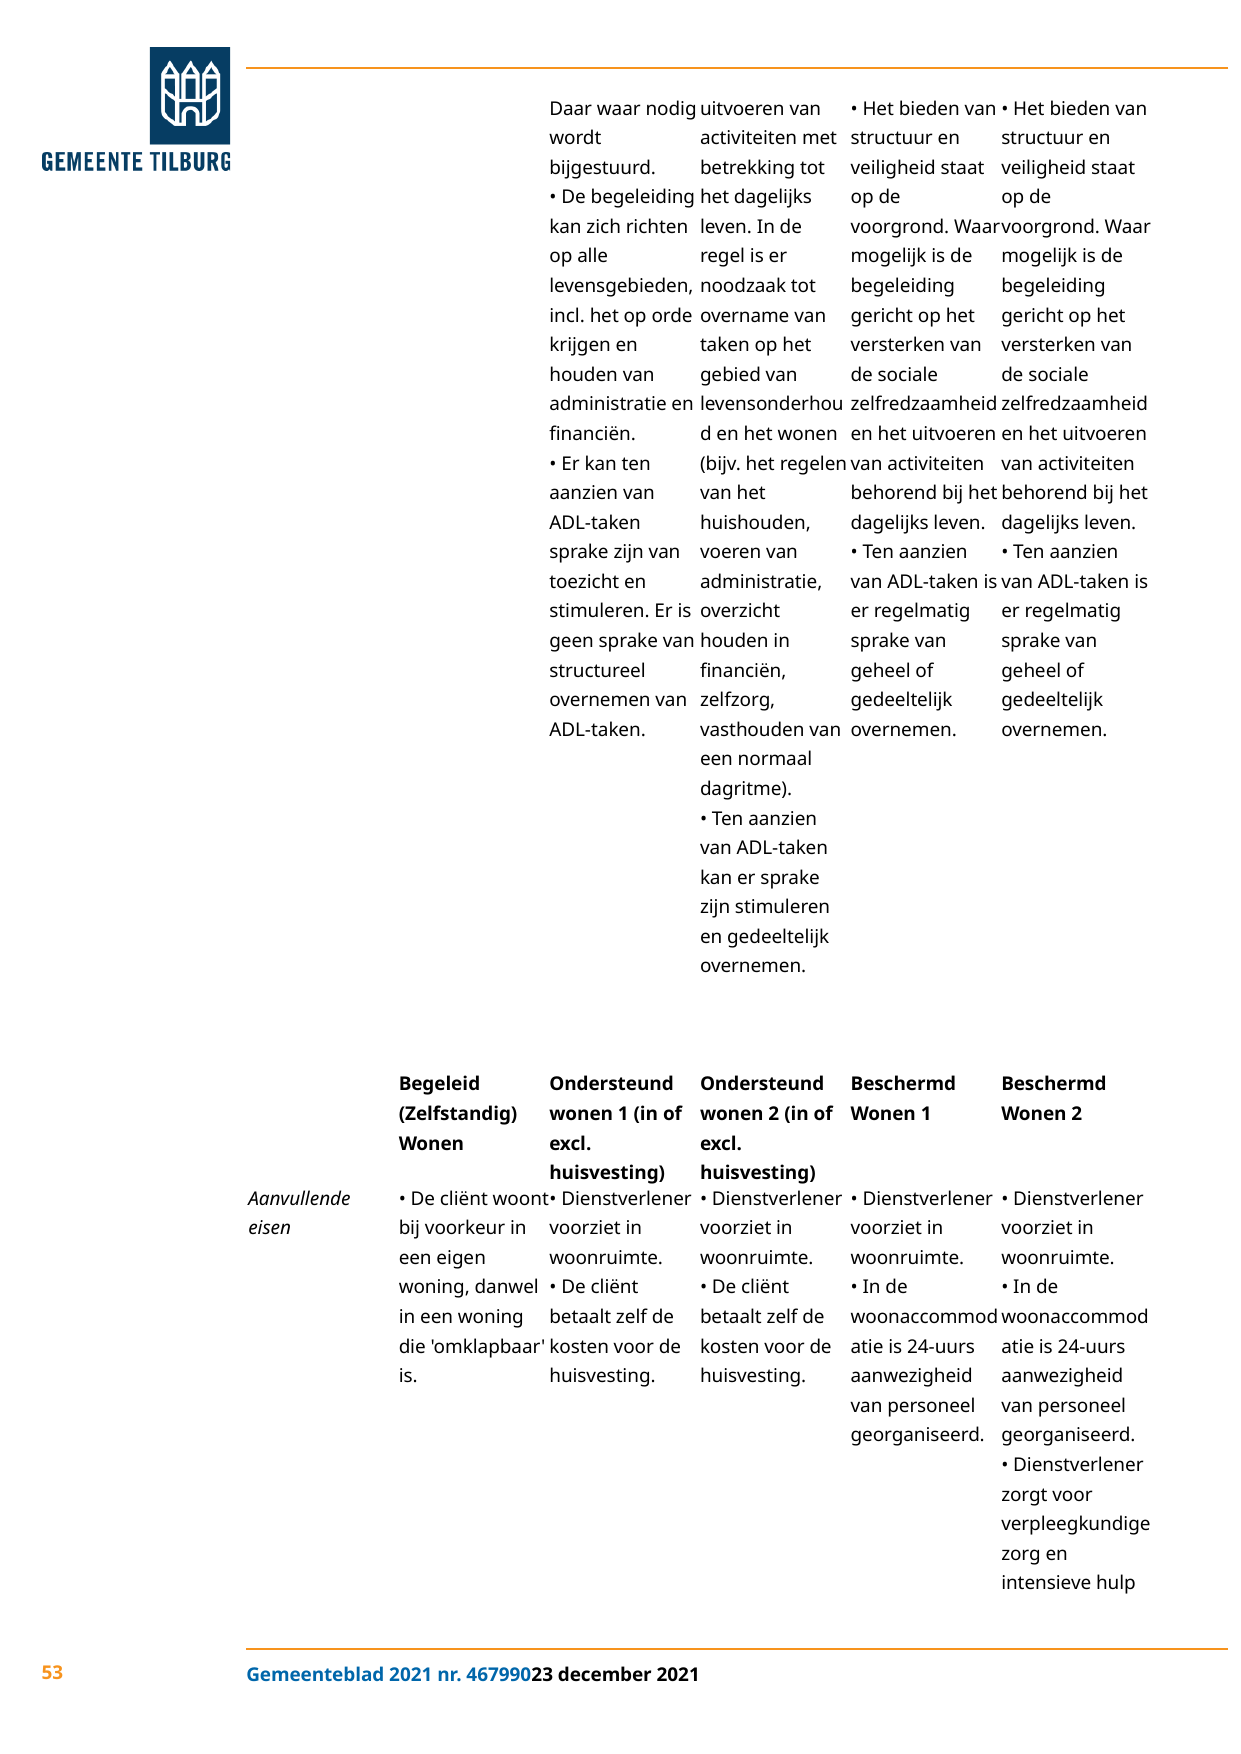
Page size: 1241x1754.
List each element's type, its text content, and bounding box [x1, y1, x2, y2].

table_cell Aanvullende eisen [248, 1185, 398, 1595]
picture [41, 47, 231, 172]
table_cell • Dienstverlener voorziet in woonruimte. • In de woonaccommodatie is 24-uurs aanwezigheid van personeel georganiseerd. • Dienstverlener zorgt voor verpleegkundige zorg en intensieve hulp [1001, 1185, 1152, 1595]
table_cell • Het bieden van structuur en veiligheid staat op de voorgrond. Waar mogelijk is de begeleiding gericht op het versterken van de sociale zelfredzaamheid en het uitvoeren van activiteiten behorend bij het dagelijks leven. • Ten aanzien van ADL-taken is er regelmatig sprake van geheel of gedeeltelijk overnemen. [850, 95, 1001, 1008]
table_header Beschermd Wonen 1 [850, 1071, 1001, 1185]
table_cell uitvoeren van activiteiten met betrekking tot het dagelijks leven. In de regel is er noodzaak tot overname van taken op het gebied van levensonderhoud en het wonen (bijv. het regelen van het huishouden, voeren van administratie, overzicht houden in financiën, zelfzorg, vasthouden van een normaal dagritme). • Ten aanzien van ADL-taken kan er sprake zijn stimuleren en gedeeltelijk overnemen. [700, 95, 850, 1008]
table_header Beschermd Wonen 2 [1001, 1071, 1152, 1185]
table_cell • De cliënt woont bij voorkeur in een eigen woning, danwel in een woning die 'omklapbaar' is. [399, 1185, 549, 1595]
table_header Ondersteund wonen 1 (in of excl. huisvesting) [549, 1071, 700, 1185]
table_cell Daar waar nodig wordt bijgestuurd. • De begeleiding kan zich richten op alle levensgebieden, incl. het op orde krijgen en houden van administratie en financiën. • Er kan ten aanzien van ADL-taken sprake zijn van toezicht en stimuleren. Er is geen sprake van structureel overnemen van ADL-taken. [549, 95, 700, 1008]
table_header [248, 1071, 398, 1185]
table_cell • Dienstverlener voorziet in woonruimte. • De cliënt betaalt zelf de kosten voor de huisvesting. [700, 1185, 850, 1595]
table_cell • Het bieden van structuur en veiligheid staat op de voorgrond. Waar mogelijk is de begeleiding gericht op het versterken van de sociale zelfredzaamheid en het uitvoeren van activiteiten behorend bij het dagelijks leven. • Ten aanzien van ADL-taken is er regelmatig sprake van geheel of gedeeltelijk overnemen. [1001, 95, 1152, 1008]
table_cell [248, 95, 398, 1008]
table_cell • Dienstverlener voorziet in woonruimte. • De cliënt betaalt zelf de kosten voor de huisvesting. [549, 1185, 700, 1595]
table_cell • Dienstverlener voorziet in woonruimte. • In de woonaccommodatie is 24-uurs aanwezigheid van personeel georganiseerd. [850, 1185, 1001, 1595]
table_header Ondersteund wonen 2 (in of excl. huisvesting) [700, 1071, 850, 1185]
table_header Begeleid (Zelfstandig) Wonen [399, 1071, 549, 1185]
table_cell [399, 95, 549, 1008]
